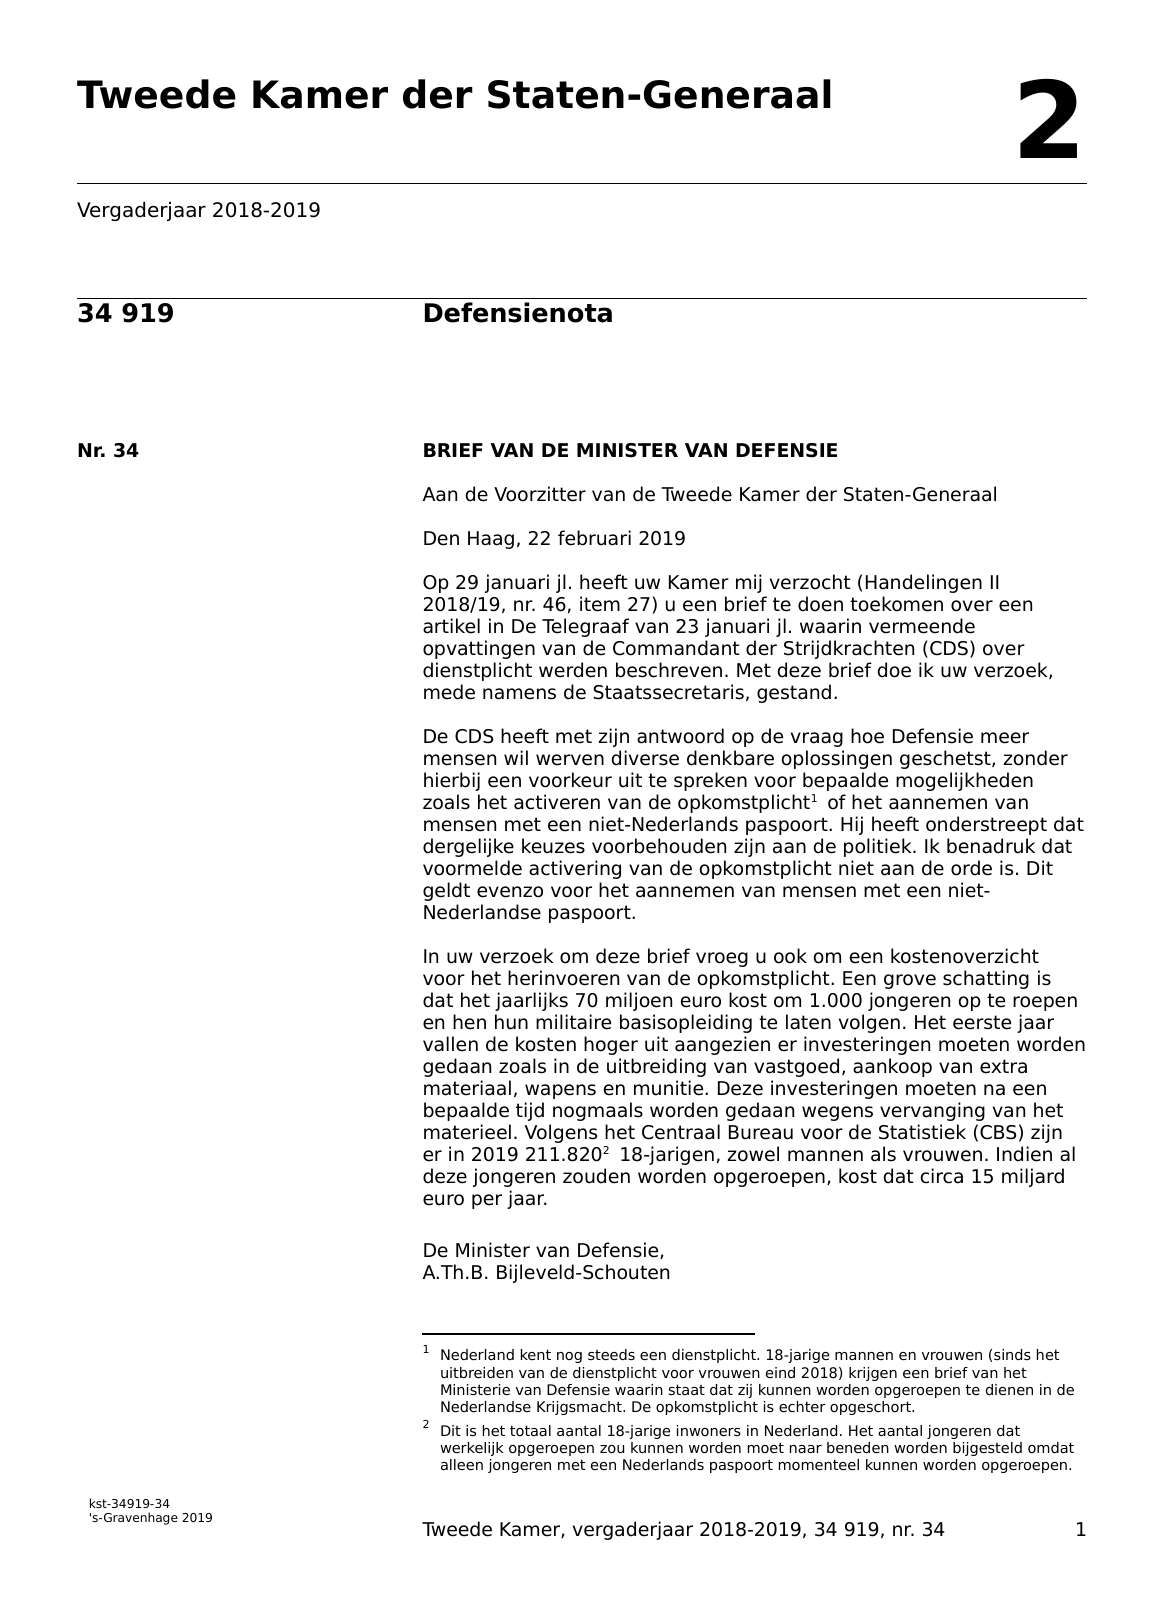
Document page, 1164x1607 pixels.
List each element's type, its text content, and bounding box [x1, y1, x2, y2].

table_header 2 [886, 59, 1087, 183]
text Op 29 januari jl. heeft uw Kamer mij verzocht (Handelingen II 2018/19, nr. 46, item 27) u een brief te doen toekomen over een artikel in De Telegraaf van 23 januari jl. waarin vermeende opvattingen van de Commandant der Strijdkrachten (CDS) over dienstplicht werden beschreven. Met deze brief doe ik uw verzoek, mede namens de Staatssecretaris, gestand. [422, 572, 1087, 704]
text kst-34919-34 [88, 1497, 323, 1511]
table_header Tweede Kamer der Staten-Generaal [77, 59, 886, 183]
subtitle Nr. 34 BRIEF VAN DE MINISTER VAN DEFENSIE [77, 440, 1087, 462]
text Dit is het totaal aantal 18-jarige inwoners in Nederland. Het aantal jongeren dat werkelijk opgeroepen zou kunnen worden moet naar beneden worden bijgesteld omdat alleen jongeren met een Nederlands paspoort momenteel kunnen worden opgeroepen. [422, 1418, 1087, 1474]
table_cell Vergaderjaar 2018-2019 [77, 184, 1087, 298]
text Den Haag, 22 februari 2019 [422, 528, 1087, 550]
text In uw verzoek om deze brief vroeg u ook om een kostenoverzicht voor het herinvoeren van de opkomstplicht. Een grove schatting is dat het jaarlijks 70 miljoen euro kost om 1.000 jongeren op te roepen en hen hun militaire basisopleiding te laten volgen. Het eerste jaar vallen de kosten hoger uit aangezien er investeringen moeten worden gedaan zoals in de uitbreiding van vastgoed, aankoop van extra materiaal, wapens en munitie. Deze investeringen moeten na een bepaalde tijd nogmaals worden gedaan wegens vervanging van het materieel. Volgens het Centraal Bureau voor de Statistiek (CBS) zijn er in 2019 211.820 18-jarigen, zowel mannen als vrouwen. Indien al deze jongeren zouden worden opgeroepen, kost dat circa 15 miljard euro per jaar. [422, 946, 1087, 1210]
text De CDS heeft met zijn antwoord op de vraag hoe Defensie meer mensen wil werven diverse denkbare oplossingen geschetst, zonder hierbij een voorkeur uit te spreken voor bepaalde mogelijkheden zoals het activeren van de opkomstplicht of het aannemen van mensen met een niet-Nederlands paspoort. Hij heeft onderstreept dat dergelijke keuzes voorbehouden zijn aan de politiek. Ik benadruk dat voormelde activering van de opkomstplicht niet aan de orde is. Dit geldt evenzo voor het aannemen van mensen met een niet-Nederlandse paspoort. [422, 726, 1087, 924]
text 's-Gravenhage 2019 [88, 1511, 323, 1525]
text Nederland kent nog steeds een dienstplicht. 18-jarige mannen en vrouwen (sinds het uitbreiden van de dienstplicht voor vrouwen eind 2018) krijgen een brief van het Ministerie van Defensie waarin staat dat zij kunnen worden opgeroepen te dienen in de Nederlandse Krijgsmacht. De opkomstplicht is echter opgeschort. [422, 1343, 1087, 1416]
text Aan de Voorzitter van de Tweede Kamer der Staten-Generaal [422, 484, 1087, 506]
text De Minister van Defensie, A.Th.B. Bijleveld-Schouten [422, 1240, 1087, 1284]
subtitle 34 919 Defensienota [77, 299, 1087, 329]
